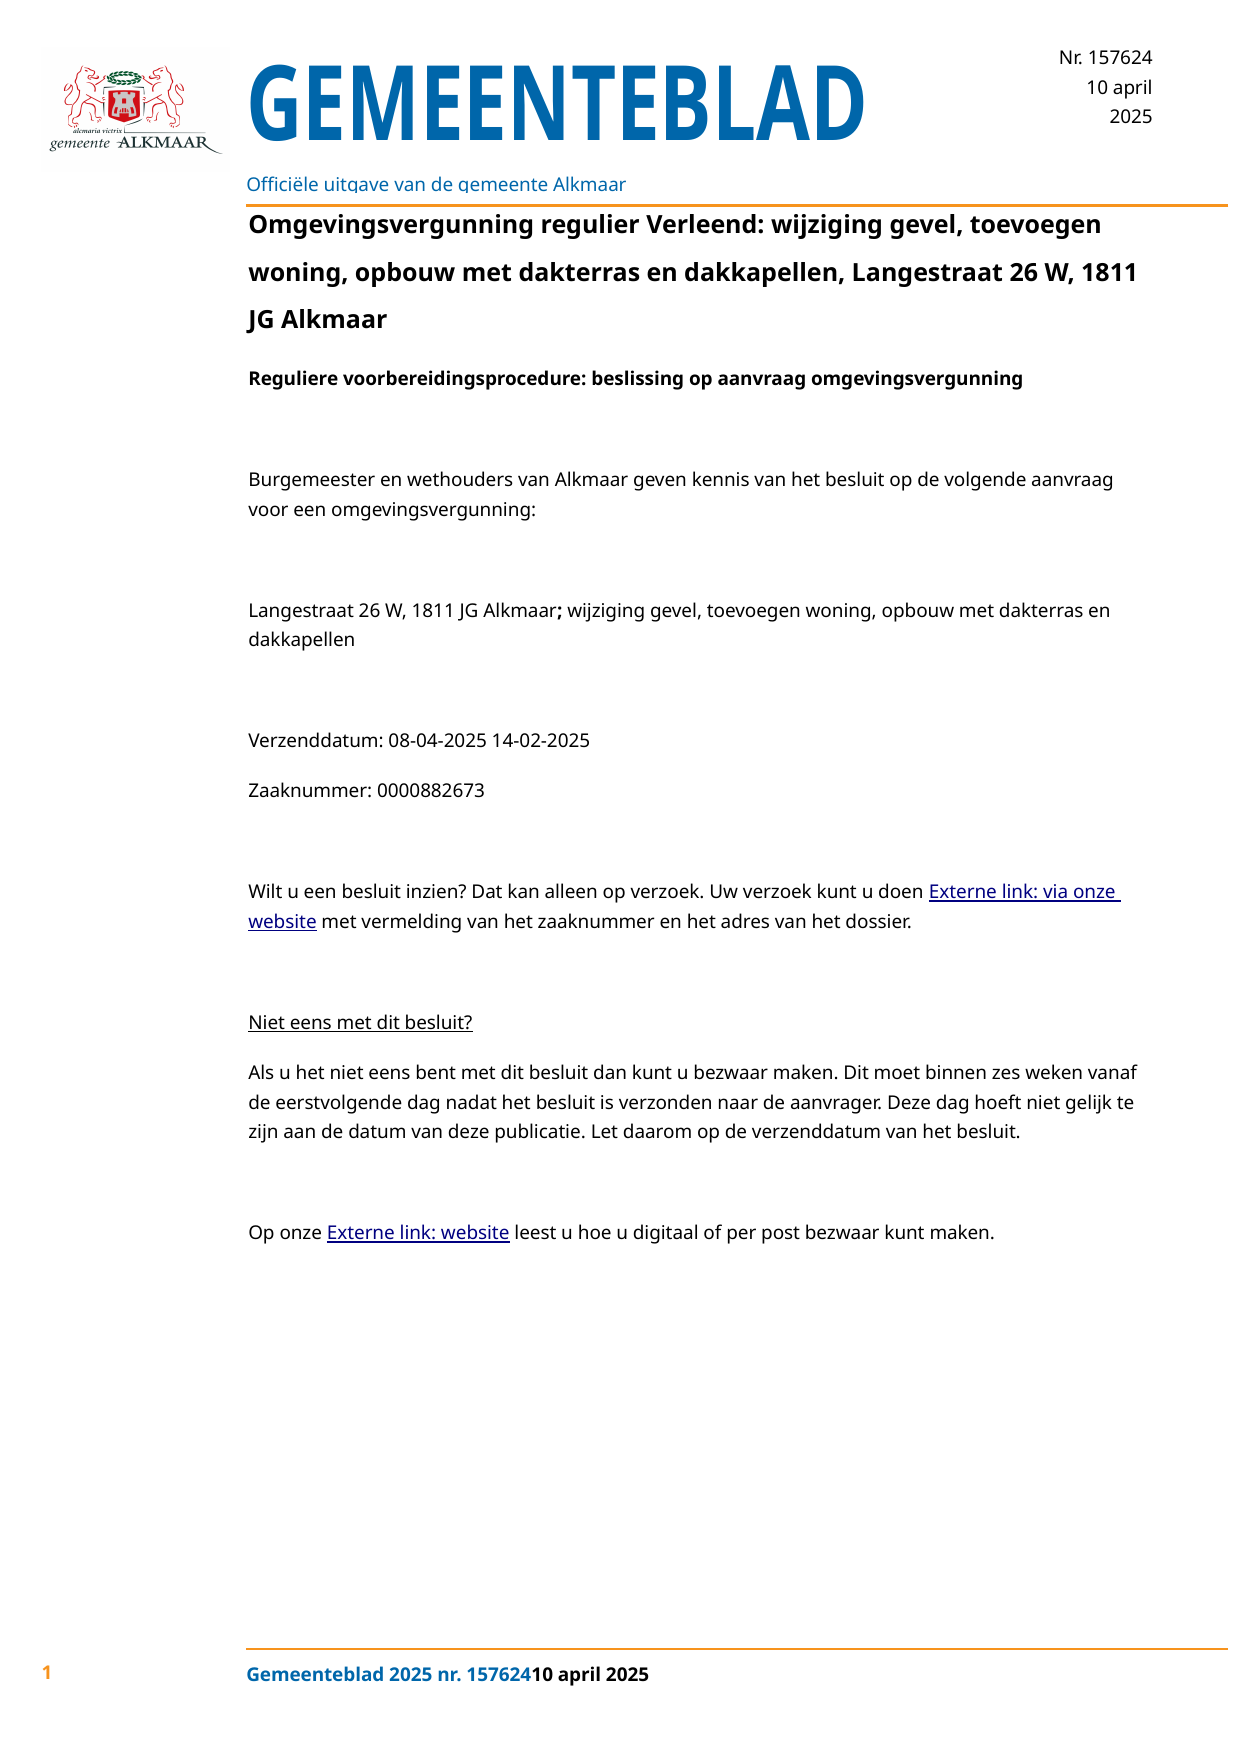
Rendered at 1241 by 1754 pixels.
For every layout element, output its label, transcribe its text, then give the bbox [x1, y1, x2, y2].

picture [41, 47, 231, 172]
text Zaaknummer: 0000882673 [248, 778, 1152, 803]
text Niet eens met dit besluit? [248, 1009, 1152, 1034]
text Als u het niet eens bent met dit besluit dan kunt u bezwaar maken. Dit moet binnen zes weken vanaf de eerstvolgende dag nadat het besluit is verzonden naar de aanvrager. Deze dag hoeft niet gelijk te zijn aan de datum van deze publicatie. Let daarom op de verzenddatum van het besluit. [248, 1059, 1152, 1144]
text Omgevingsvergunning regulier Verleend: wijziging gevel, toevoegen woning, opbouw met dakterras en dakkapellen, Langestraat 26 W, 1811 JG Alkmaar [248, 207, 1152, 336]
text Reguliere voorbereidingsprocedure: beslissing op aanvraag omgevingsvergunning [248, 366, 1152, 391]
text Langestraat 26 W, 1811 JG Alkmaar; wijziging gevel, toevoegen woning, opbouw met dakterras en dakkapellen [248, 597, 1152, 652]
text Burgemeester en wethouders van Alkmaar geven kennis van het besluit op de volgende aanvraag voor een omgevingsvergunning: [248, 466, 1152, 522]
text Op onze Externe link: website leest u hoe u digitaal of per post bezwaar kunt maken. [248, 1219, 1152, 1245]
text Verzenddatum: 08-04-2025 14-02-2025 [248, 727, 1152, 753]
text Wilt u een besluit inzien? Dat kan alleen op verzoek. Uw verzoek kunt u doen Externe link: via onze website met vermelding van het zaaknummer en het adres van het dossier. [248, 878, 1152, 934]
